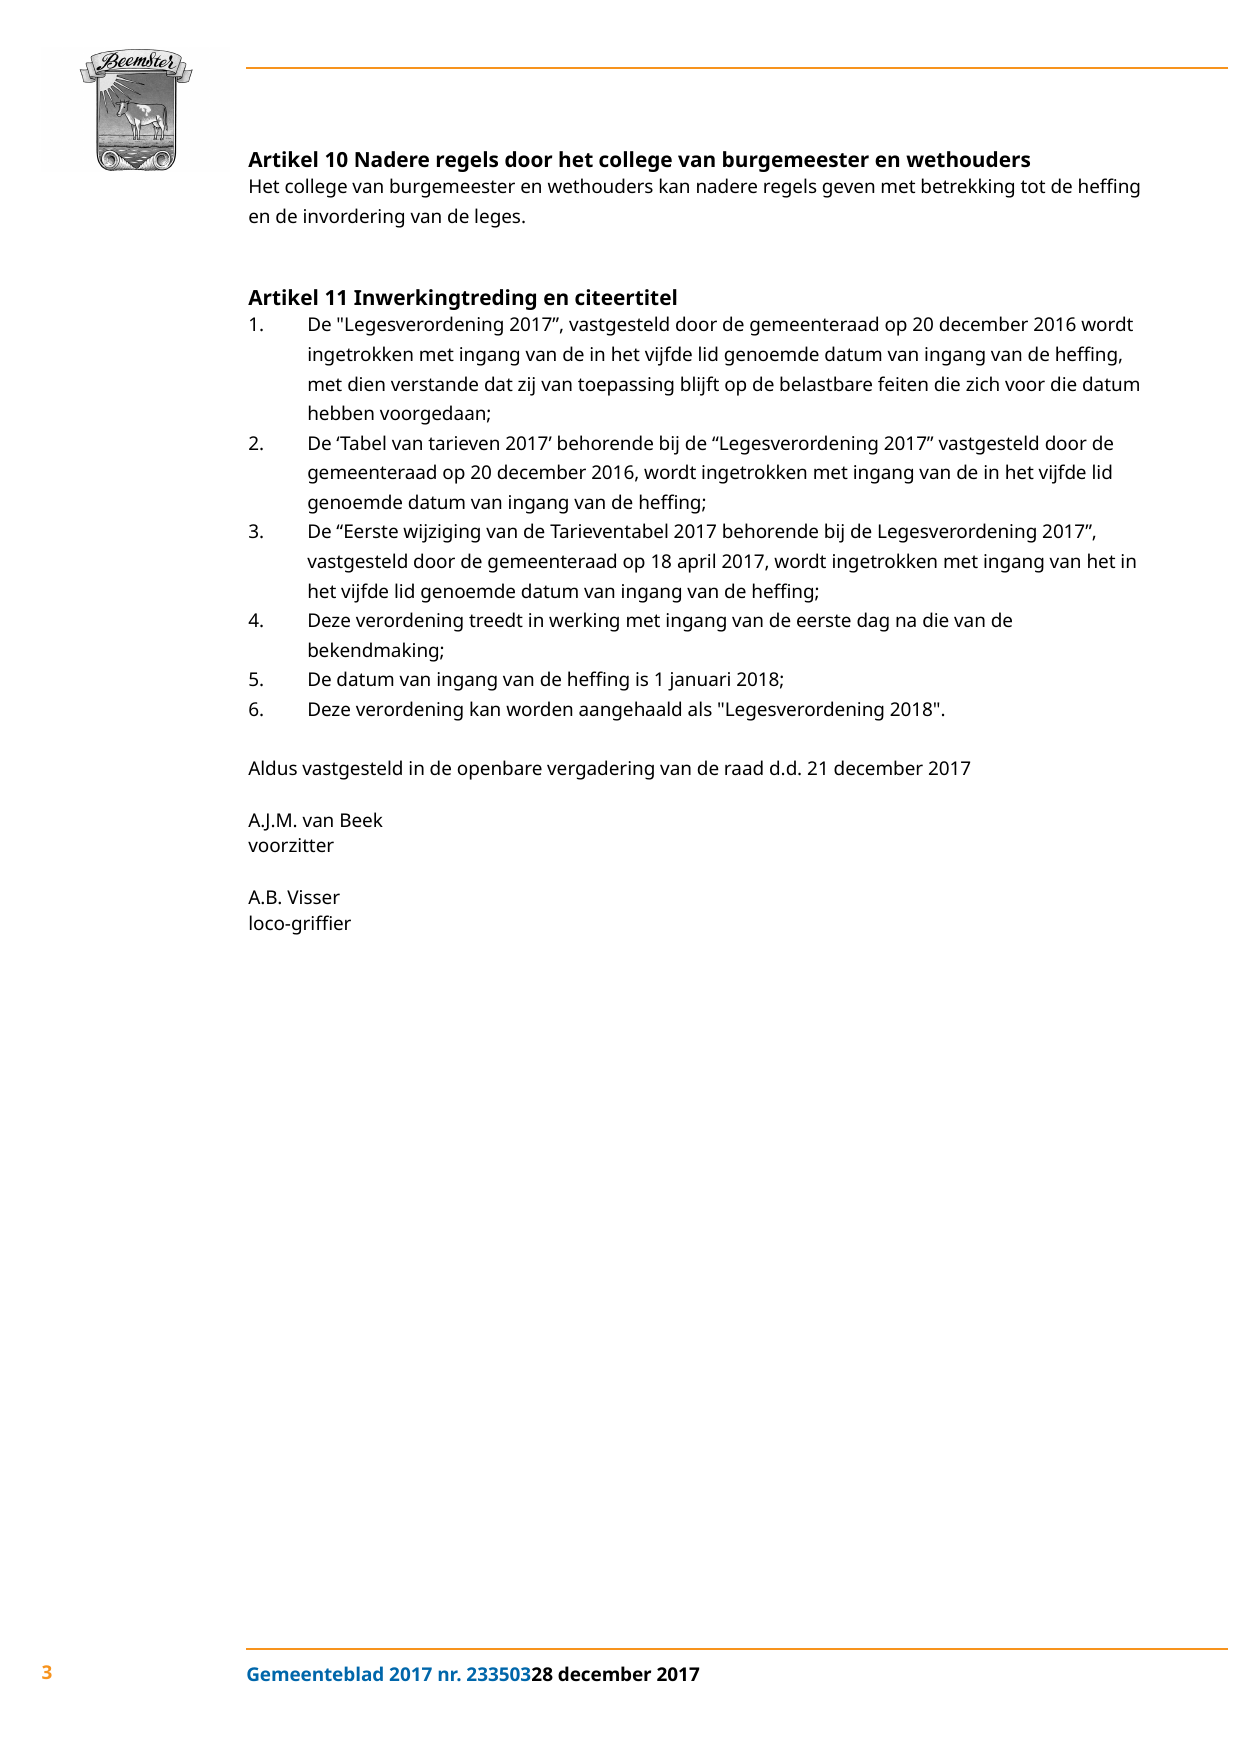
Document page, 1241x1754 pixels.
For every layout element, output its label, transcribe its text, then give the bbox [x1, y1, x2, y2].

list De ‘Tabel van tarieven 2017’ behorende bij de “Legesverordening 2017” vastgesteld door de gemeenteraad op 20 december 2016, wordt ingetrokken met ingang van de in het vijfde lid genoemde datum van ingang van de heffing; [248, 430, 1152, 515]
text loco-griffier [248, 910, 1152, 936]
text Aldus vastgesteld in de openbare vergadering van de raad d.d. 21 december 2017 [248, 755, 1152, 781]
list Deze verordening treedt in werking met ingang van de eerste dag na die van de bekendmaking; [248, 607, 1152, 663]
list De "Legesverordening 2017”, vastgesteld door de gemeenteraad op 20 december 2016 wordt ingetrokken met ingang van de in het vijfde lid genoemde datum van ingang van de heffing, met dien verstande dat zij van toepassing blijft op de belastbare feiten die zich voor die datum hebben voorgedaan; [248, 312, 1152, 426]
text Artikel 10 Nadere regels door het college van burgemeester en wethouders [248, 145, 1152, 174]
list Deze verordening kan worden aangehaald als "Legesverordening 2018". [248, 696, 1152, 722]
list De “Eerste wijziging van de Tarieventabel 2017 behorende bij de Legesverordening 2017”, vastgesteld door de gemeenteraad op 18 april 2017, wordt ingetrokken met ingang van het in het vijfde lid genoemde datum van ingang van de heffing; [248, 519, 1152, 604]
text Artikel 11 Inwerkingtreding en citeertitel [248, 283, 1152, 312]
text Het college van burgemeester en wethouders kan nadere regels geven met betrekking tot de heffing en de invordering van de leges. [248, 174, 1152, 229]
text A.B. Visser [248, 884, 1152, 910]
text A.J.M. van Beek [248, 807, 1152, 833]
text voorzitter [248, 833, 1152, 858]
list De datum van ingang van de heffing is 1 januari 2018; [248, 667, 1152, 692]
picture [41, 47, 231, 172]
